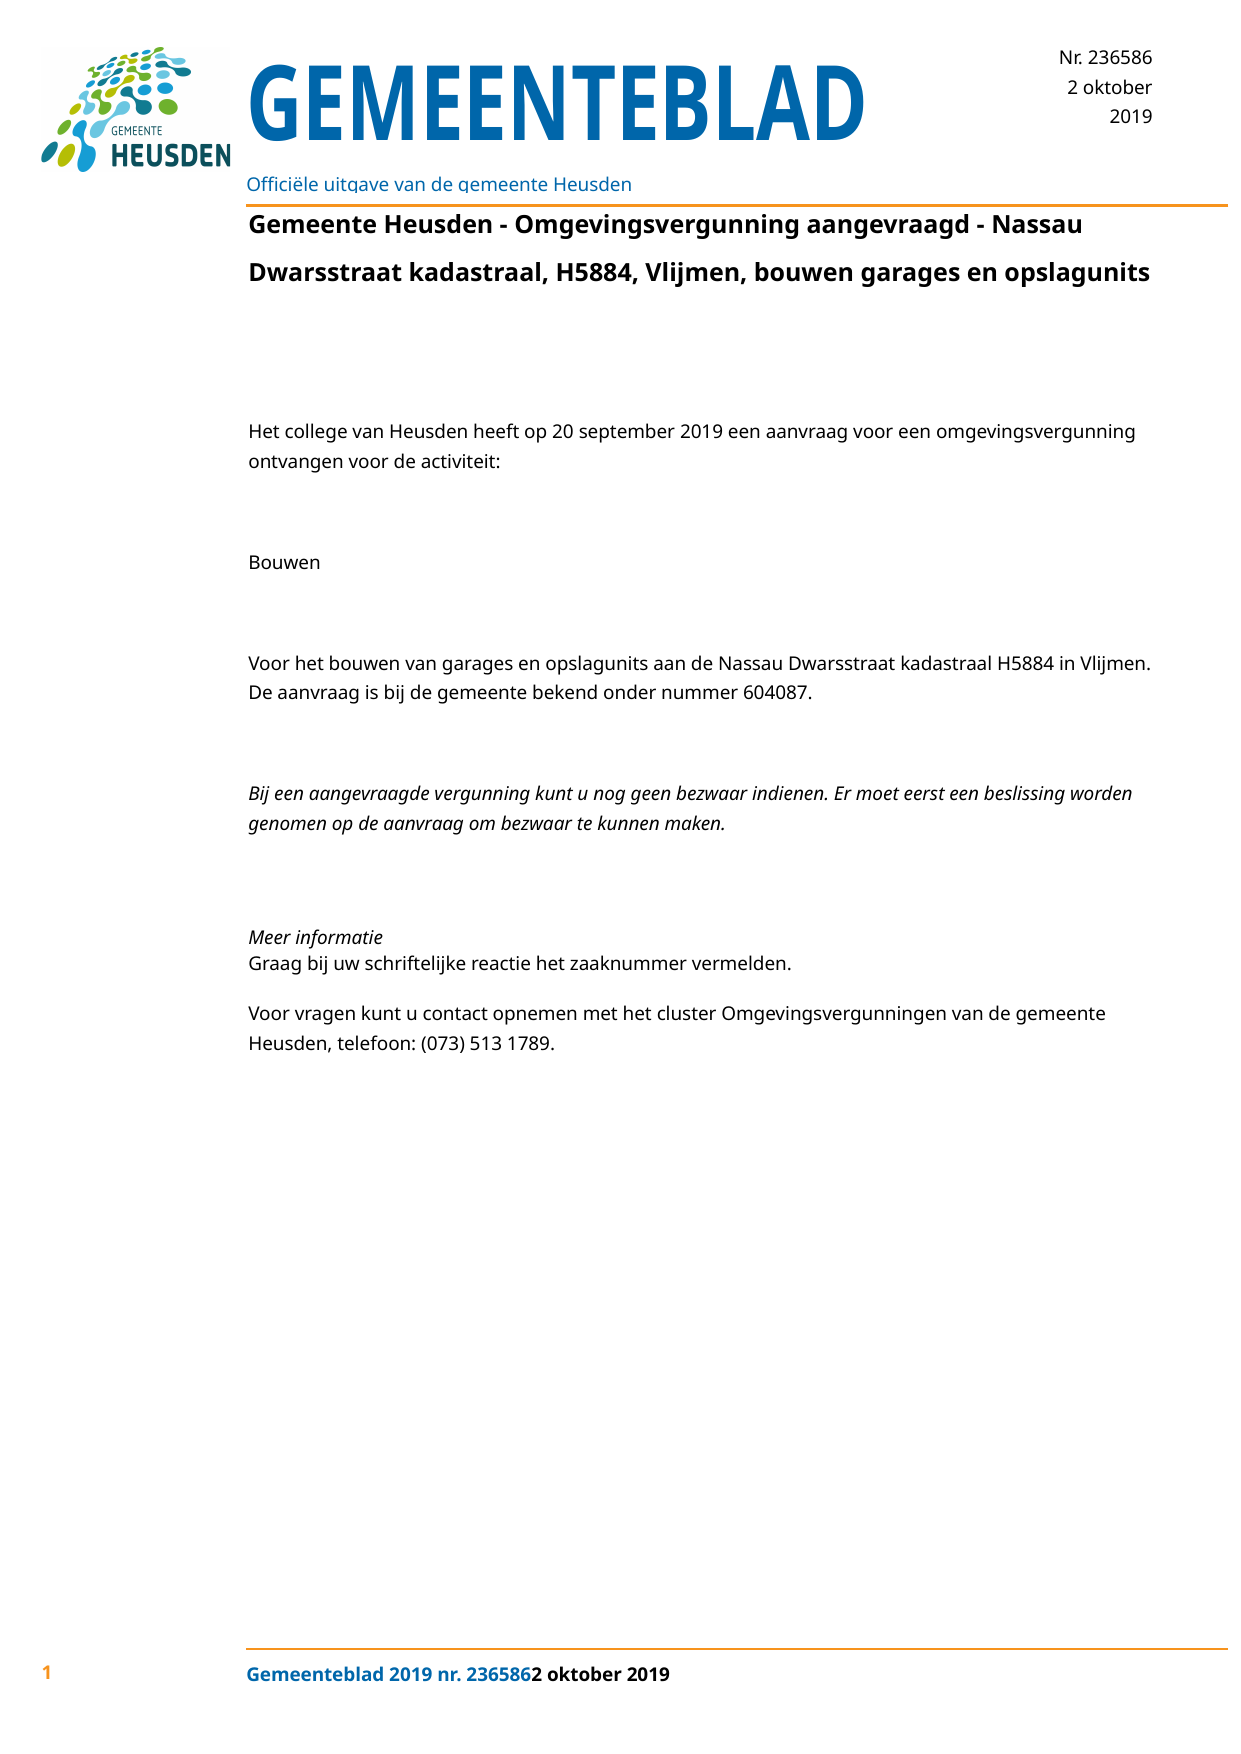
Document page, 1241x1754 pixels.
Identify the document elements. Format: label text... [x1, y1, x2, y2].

text Voor het bouwen van garages en opslagunits aan de Nassau Dwarsstraat kadastraal H5884 in Vlijmen. De aanvraag is bij de gemeente bekend onder nummer 604087. [248, 650, 1152, 705]
text Het college van Heusden heeft op 20 september 2019 een aanvraag voor een omgevingsvergunning ontvangen voor de activiteit: [248, 419, 1152, 474]
text Bij een aangevraagde vergunning kunt u nog geen bezwaar indienen. Er moet eerst een beslissing worden genomen op de aanvraag om bezwaar te kunnen maken. [248, 780, 1152, 836]
text Graag bij uw schriftelijke reactie het zaaknummer vermelden. [248, 950, 1152, 976]
picture [41, 47, 231, 172]
text Bouwen [248, 549, 1152, 575]
text Meer informatie [248, 924, 1152, 950]
text Gemeente Heusden - Omgevingsvergunning aangevraagd - Nassau Dwarsstraat kadastraal, H5884, Vlijmen, bouwen garages en opslagunits [248, 207, 1152, 288]
text Voor vragen kunt u contact opnemen met het cluster Omgevingsvergunningen van de gemeente Heusden, telefoon: (073) 513 1789. [248, 1001, 1152, 1056]
